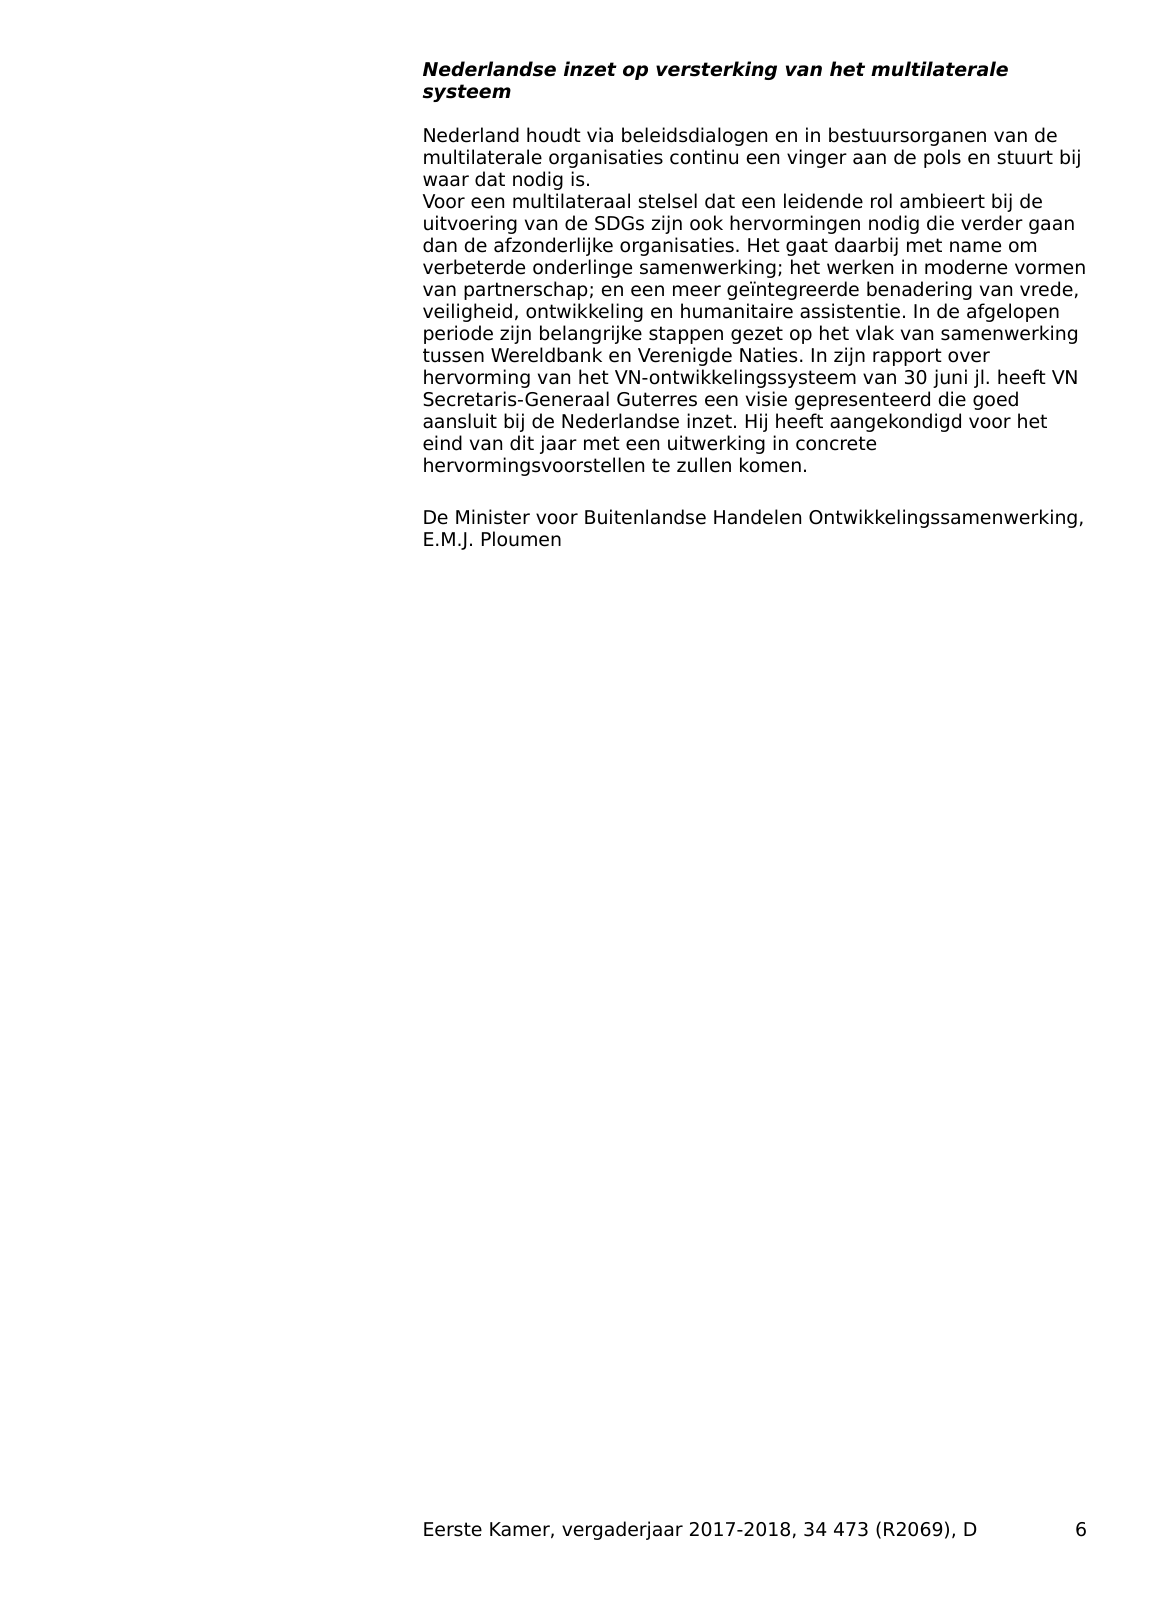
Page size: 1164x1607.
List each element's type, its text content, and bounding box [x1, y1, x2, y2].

text Nederland houdt via beleidsdialogen en in bestuursorganen van de multilaterale organisaties continu een vinger aan de pols en stuurt bij waar dat nodig is. [422, 125, 1087, 191]
text Voor een multilateraal stelsel dat een leidende rol ambieert bij de uitvoering van de SDGs zijn ook hervormingen nodig die verder gaan dan de afzonderlijke organisaties. Het gaat daarbij met name om verbeterde onderlinge samenwerking; het werken in moderne vormen van partnerschap; en een meer geïntegreerde benadering van vrede, veiligheid, ontwikkeling en humanitaire assistentie. In de afgelopen periode zijn belangrijke stappen gezet op het vlak van samenwerking tussen Wereldbank en Verenigde Naties. In zijn rapport over hervorming van het VN-ontwikkelingssysteem van 30 juni jl. heeft VN Secretaris-Generaal Guterres een visie gepresenteerd die goed aansluit bij de Nederlandse inzet. Hij heeft aangekondigd voor het eind van dit jaar met een uitwerking in concrete hervormingsvoorstellen te zullen komen. [422, 191, 1087, 477]
subtitle Nederlandse inzet op versterking van het multilaterale systeem [422, 59, 1087, 103]
text De Minister voor Buitenlandse Handelen Ontwikkelingssamenwerking, E.M.J. Ploumen [422, 507, 1087, 551]
